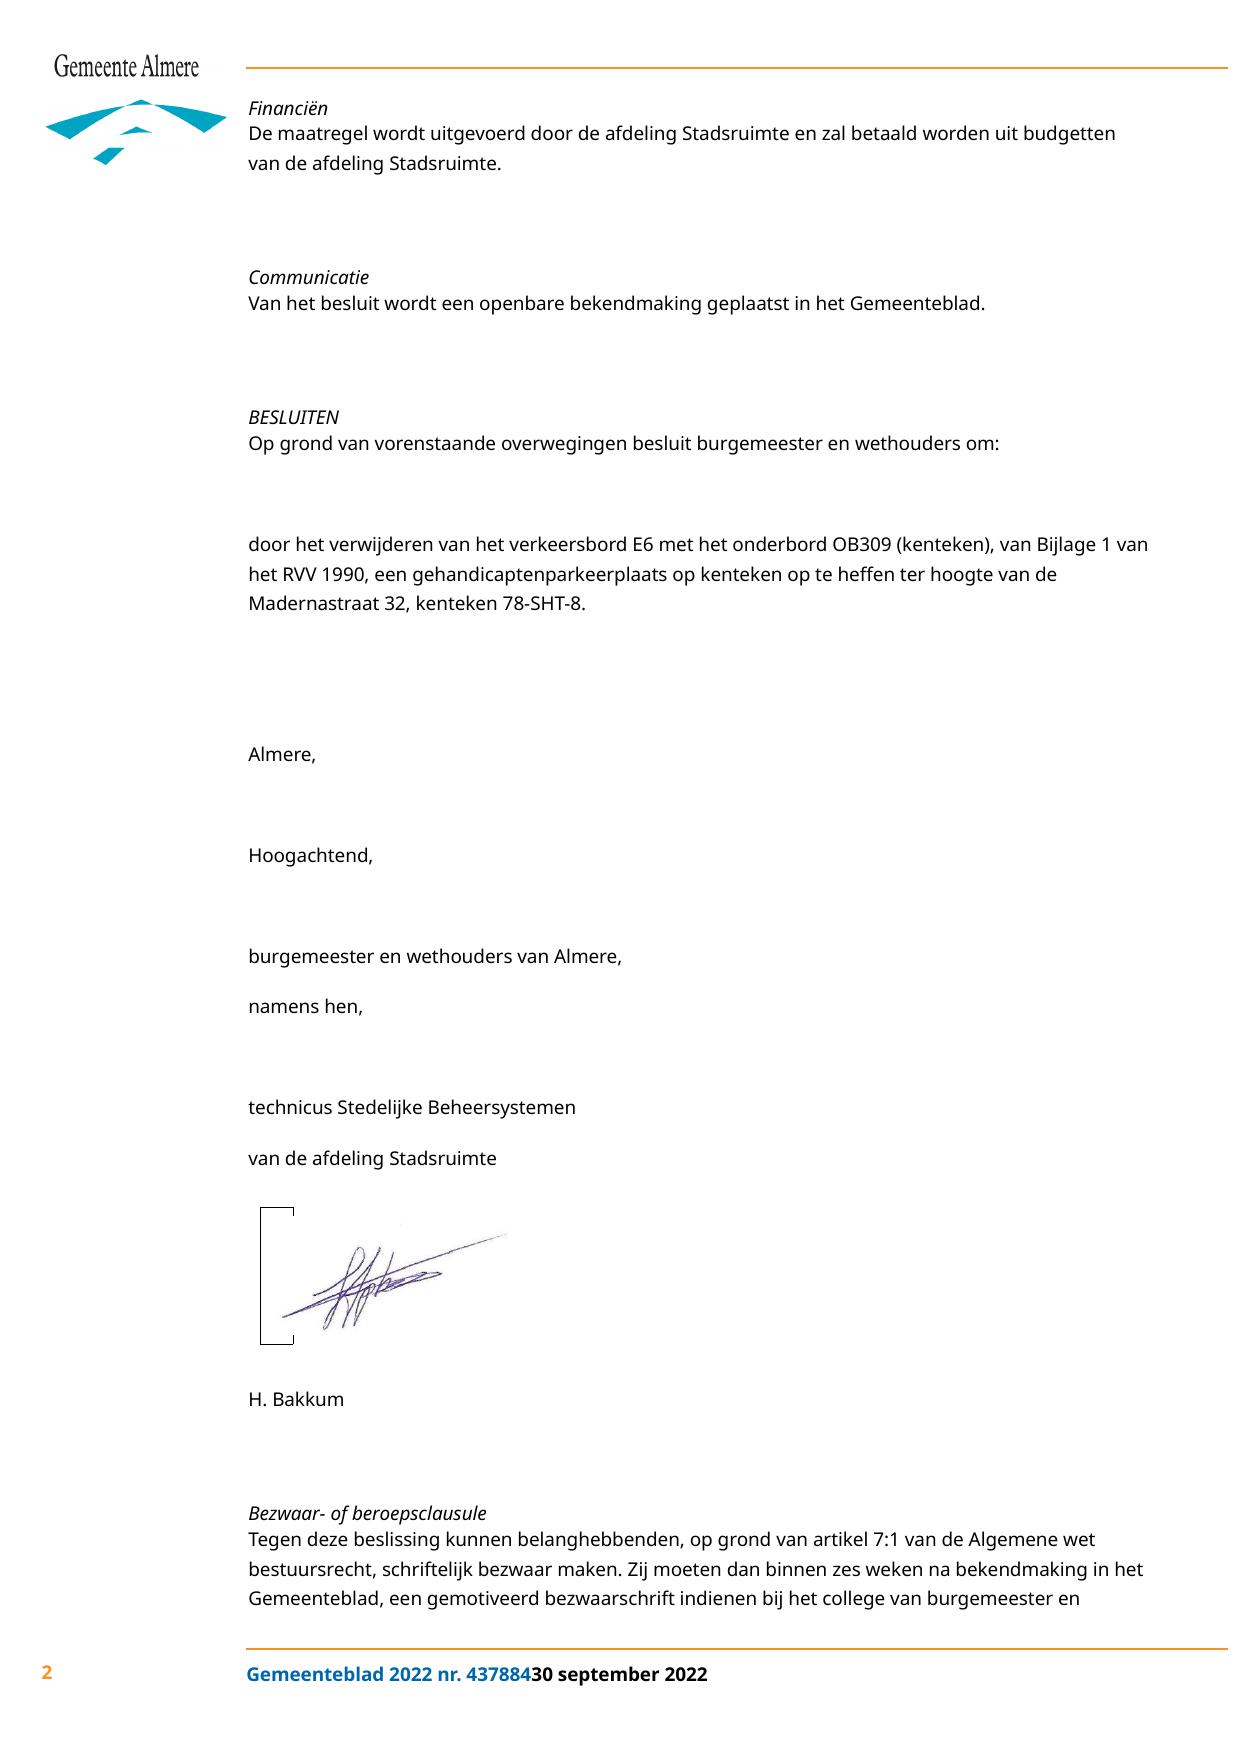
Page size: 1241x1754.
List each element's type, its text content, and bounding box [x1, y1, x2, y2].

text door het verwijderen van het verkeersbord E6 met het onderbord OB309 (kenteken), van Bijlage 1 van het RVV 1990, een gehandicaptenparkeerplaats op kenteken op te heffen ter hoogte van de Madernastraat 32, kenteken 78-SHT-8. [248, 531, 1152, 616]
text Bezwaar- of beroepsclausule [248, 1500, 1152, 1526]
text BESLUITEN [248, 404, 1152, 430]
picture [268, 1216, 513, 1335]
text Op grond van vorenstaande overwegingen besluit burgemeester en wethouders om: [248, 430, 1152, 456]
text Tegen deze beslissing kunnen belanghebbenden, op grond van artikel 7:1 van de Algemene wet bestuursrecht, schriftelijk bezwaar maken. Zij moeten dan binnen zes weken na bekendmaking in het Gemeenteblad, een gemotiveerd bezwaarschrift indienen bij het college van burgemeester en [248, 1526, 1152, 1611]
text De maatregel wordt uitgevoerd door de afdeling Stadsruimte en zal betaald worden uit budgetten van de afdeling Stadsruimte. [248, 121, 1152, 176]
text technicus Stedelijke Beheersystemen [248, 1094, 1152, 1120]
text Hoogachtend, [248, 842, 1152, 868]
text burgemeester en wethouders van Almere, [248, 943, 1152, 969]
picture [41, 47, 231, 172]
text H. Bakkum [248, 1386, 1152, 1412]
text van de afdeling Stadsruimte [248, 1145, 1152, 1171]
text namens hen, [248, 994, 1152, 1019]
text Almere, [248, 742, 1152, 767]
text Communicatie [248, 264, 1152, 290]
text Financiën [248, 95, 1152, 121]
text Van het besluit wordt een openbare bekendmaking geplaatst in het Gemeenteblad. [248, 290, 1152, 316]
